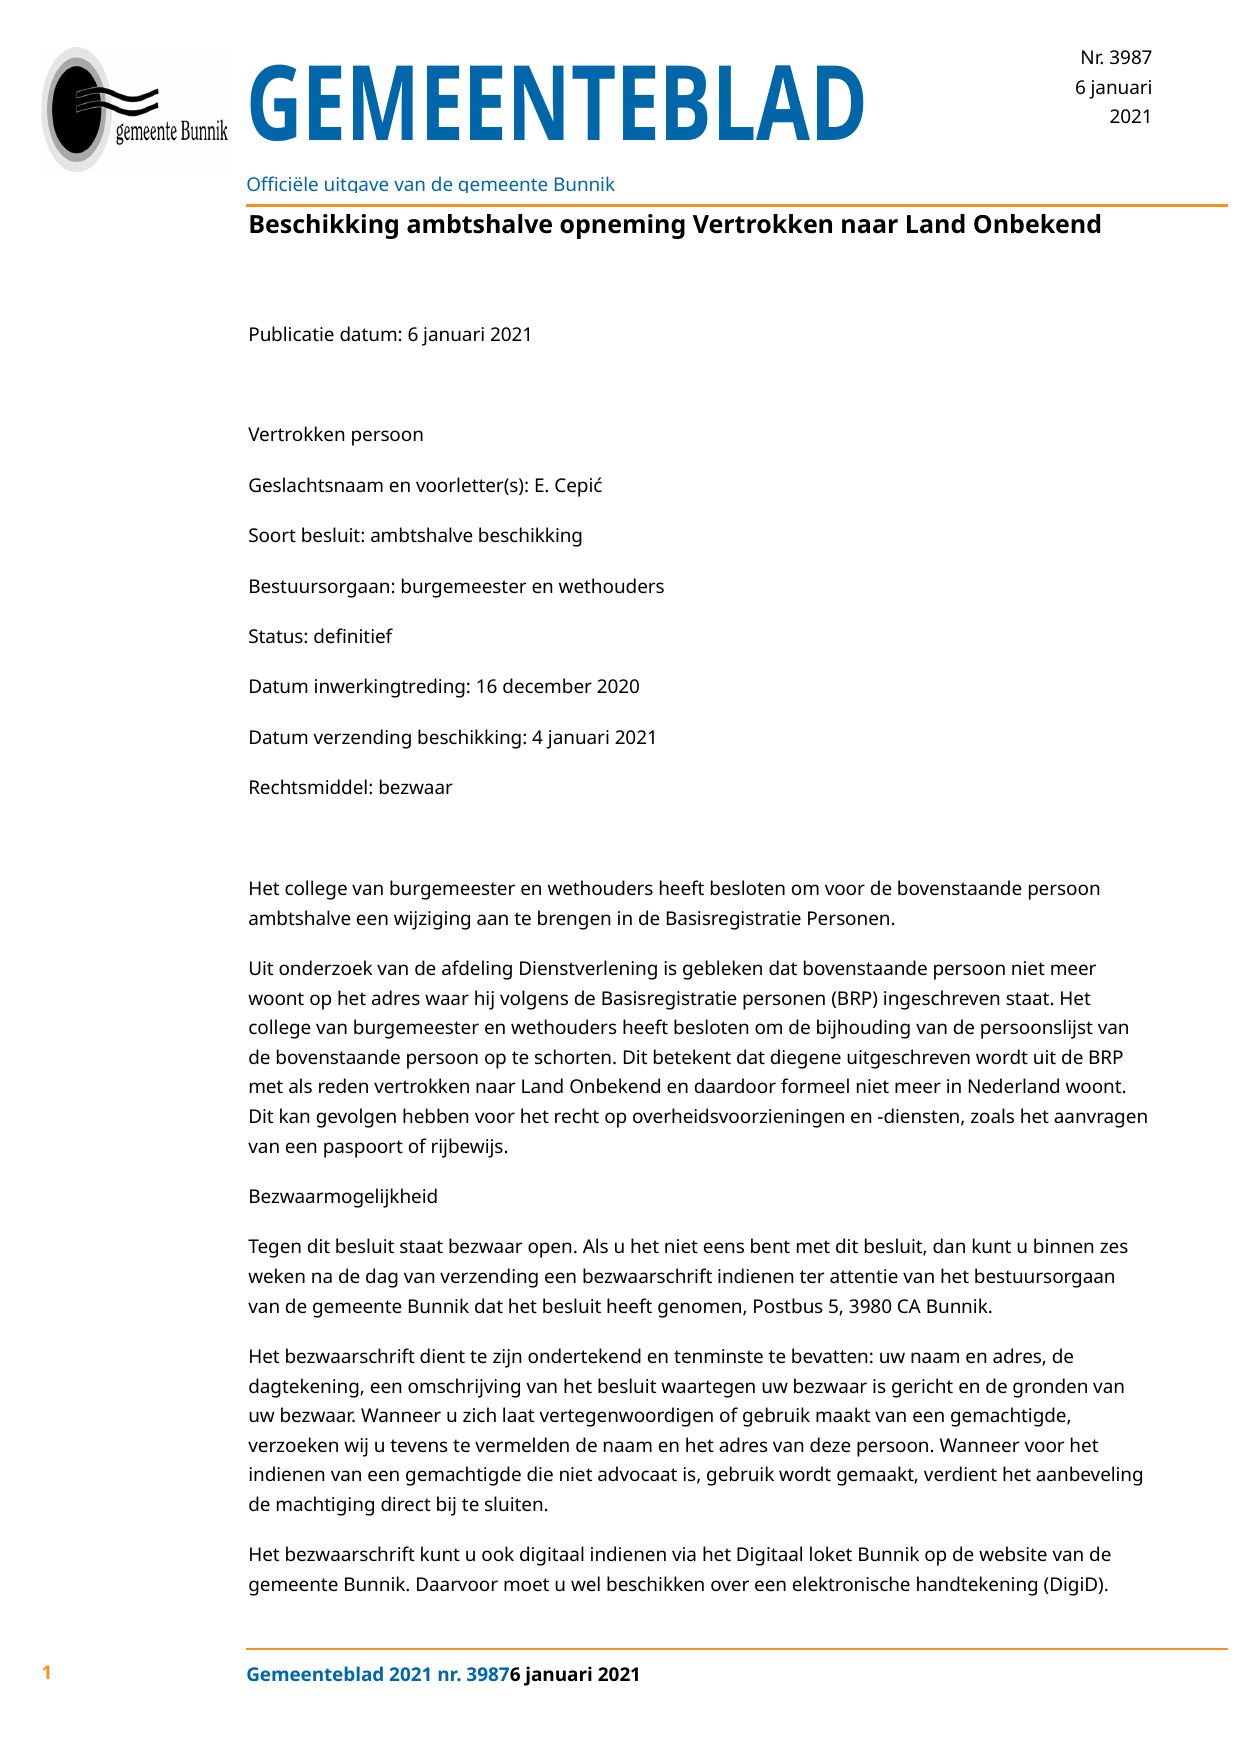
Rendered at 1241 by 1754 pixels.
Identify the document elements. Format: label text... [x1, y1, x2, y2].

text Publicatie datum: 6 januari 2021 [248, 321, 1152, 346]
text Soort besluit: ambtshalve beschikking [248, 522, 1152, 548]
text Datum verzending beschikking: 4 januari 2021 [248, 724, 1152, 750]
text Vertrokken persoon [248, 422, 1152, 447]
text Status: definitief [248, 623, 1152, 649]
text Uit onderzoek van de afdeling Dienstverlening is gebleken dat bovenstaande persoon niet meer woont op het adres waar hij volgens de Basisregistratie personen (BRP) ingeschreven staat. Het college van burgemeester en wethouders heeft besloten om de bijhouding van de persoonslijst van de bovenstaande persoon op te schorten. Dit betekent dat diegene uitgeschreven wordt uit de BRP met als reden vertrokken naar Land Onbekend en daardoor formeel niet meer in Nederland woont. Dit kan gevolgen hebben voor het recht op overheidsvoorzieningen en -diensten, zoals het aanvragen van een paspoort of rijbewijs. [248, 955, 1152, 1158]
picture [41, 47, 231, 172]
text Geslachtsnaam en voorletter(s): E. Cepić [248, 472, 1152, 498]
text Bezwaarmogelijkheid [248, 1183, 1152, 1209]
text Rechtsmiddel: bezwaar [248, 774, 1152, 800]
text Het bezwaarschrift dient te zijn ondertekend en tenminste te bevatten: uw naam en adres, de dagtekening, een omschrijving van het besluit waartegen uw bezwaar is gericht en de gronden van uw bezwaar. Wanneer u zich laat vertegenwoordigen of gebruik maakt van een gemachtigde, verzoeken wij u tevens te vermelden de naam en het adres van deze persoon. Wanneer voor het indienen van een gemachtigde die niet advocaat is, gebruik wordt gemaakt, verdient het aanbeveling de machtiging direct bij te sluiten. [248, 1343, 1152, 1517]
text Het college van burgemeester en wethouders heeft besloten om voor de bovenstaande persoon ambtshalve een wijziging aan te brengen in de Basisregistratie Personen. [248, 875, 1152, 931]
text Tegen dit besluit staat bezwaar open. Als u het niet eens bent met dit besluit, dan kunt u binnen zes weken na de dag van verzending een bezwaarschrift indienen ter attentie van het bestuursorgaan van de gemeente Bunnik dat het besluit heeft genomen, Postbus 5, 3980 CA Bunnik. [248, 1234, 1152, 1318]
text Het bezwaarschrift kunt u ook digitaal indienen via het Digitaal loket Bunnik op de website van de gemeente Bunnik. Daarvoor moet u wel beschikken over een elektronische handtekening (DigiD). [248, 1542, 1152, 1597]
text Datum inwerkingtreding: 16 december 2020 [248, 674, 1152, 699]
text Bestuursorgaan: burgemeester en wethouders [248, 573, 1152, 598]
text Beschikking ambtshalve opneming Vertrokken naar Land Onbekend [248, 207, 1152, 241]
